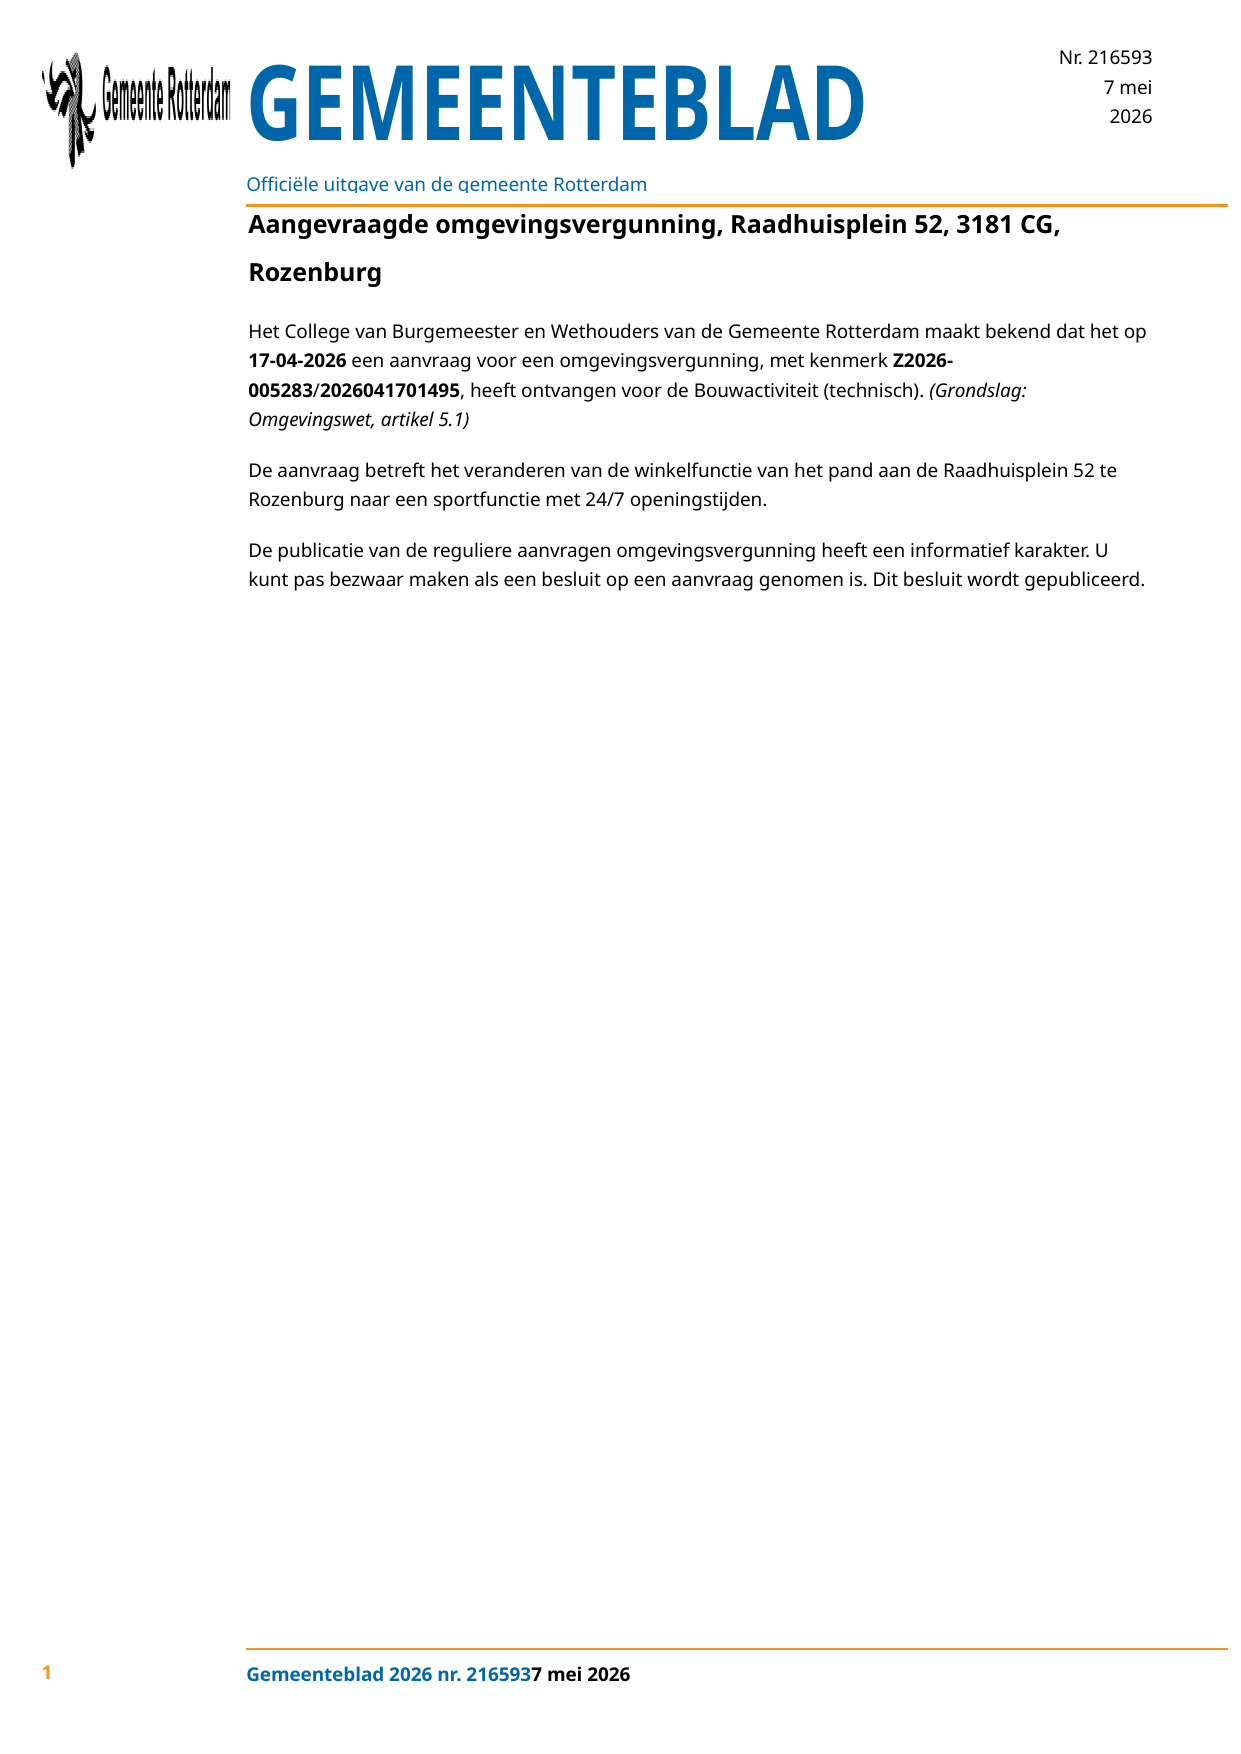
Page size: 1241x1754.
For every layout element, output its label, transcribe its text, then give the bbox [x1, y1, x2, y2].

text Het College van Burgemeester en Wethouders van de Gemeente Rotterdam maakt bekend dat het op 17-04-2026 een aanvraag voor een omgevingsvergunning, met kenmerk Z2026-005283/2026041701495, heeft ontvangen voor de Bouwactiviteit (technisch). (Grondslag: Omgevingswet, artikel 5.1) [248, 318, 1152, 432]
text De aanvraag betreft het veranderen van de winkelfunctie van het pand aan de Raadhuisplein 52 te Rozenburg naar een sportfunctie met 24/7 openingstijden. [248, 457, 1152, 512]
picture [41, 47, 231, 172]
text Aangevraagde omgevingsvergunning, Raadhuisplein 52, 3181 CG, Rozenburg [248, 207, 1152, 288]
text De publicatie van de reguliere aanvragen omgevingsvergunning heeft een informatief karakter. U kunt pas bezwaar maken als een besluit op een aanvraag genomen is. Dit besluit wordt gepubliceerd. [248, 537, 1152, 592]
